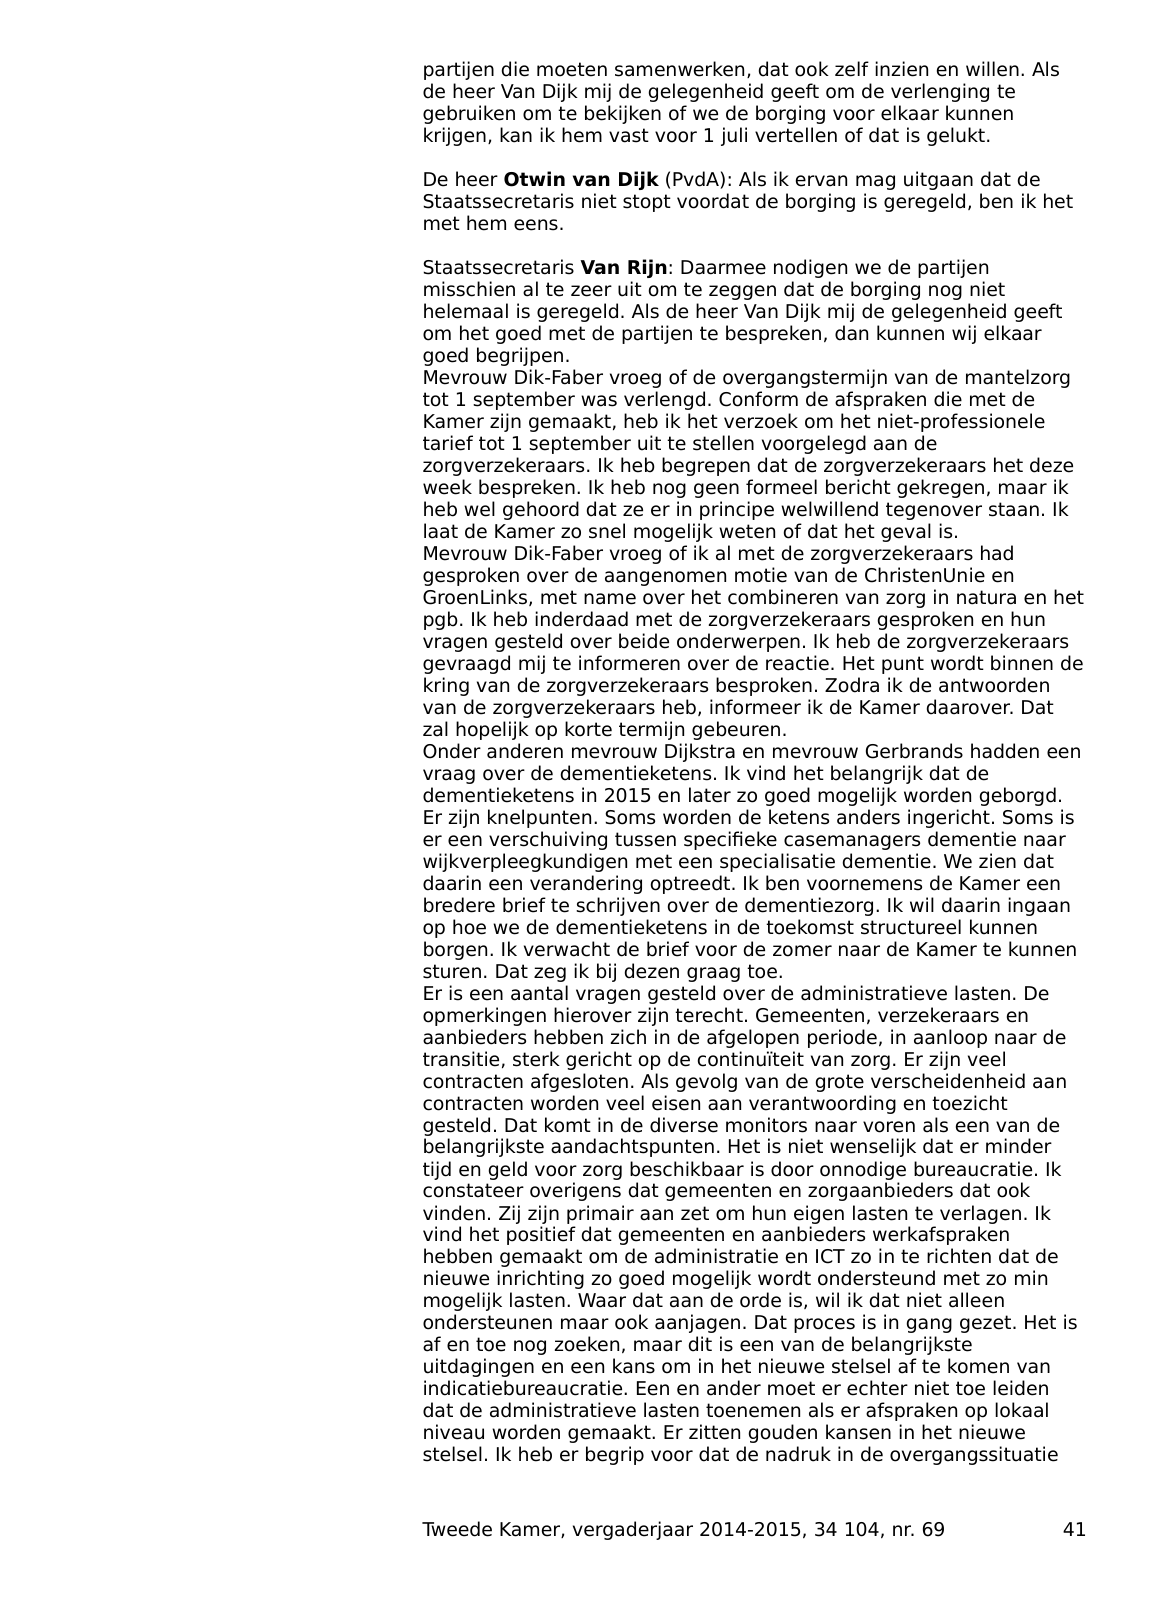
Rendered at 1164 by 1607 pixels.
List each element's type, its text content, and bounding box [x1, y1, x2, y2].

text De heer Otwin van Dijk (PvdA): Als ik ervan mag uitgaan dat de Staatssecretaris niet stopt voordat de borging is geregeld, ben ik het met hem eens. [422, 169, 1087, 235]
text Mevrouw Dik-Faber vroeg of de overgangstermijn van de mantelzorg tot 1 september was verlengd. Conform de afspraken die met de Kamer zijn gemaakt, heb ik het verzoek om het niet-professionele tarief tot 1 september uit te stellen voorgelegd aan de zorgverzekeraars. Ik heb begrepen dat de zorgverzekeraars het deze week bespreken. Ik heb nog geen formeel bericht gekregen, maar ik heb wel gehoord dat ze er in principe welwillend tegenover staan. Ik laat de Kamer zo snel mogelijk weten of dat het geval is. [422, 367, 1087, 543]
text Staatssecretaris Van Rijn: Daarmee nodigen we de partijen misschien al te zeer uit om te zeggen dat de borging nog niet helemaal is geregeld. Als de heer Van Dijk mij de gelegenheid geeft om het goed met de partijen te bespreken, dan kunnen wij elkaar goed begrijpen. [422, 257, 1087, 367]
text Mevrouw Dik-Faber vroeg of ik al met de zorgverzekeraars had gesproken over de aangenomen motie van de ChristenUnie en GroenLinks, met name over het combineren van zorg in natura en het pgb. Ik heb inderdaad met de zorgverzekeraars gesproken en hun vragen gesteld over beide onderwerpen. Ik heb de zorgverzekeraars gevraagd mij te informeren over de reactie. Het punt wordt binnen de kring van de zorgverzekeraars besproken. Zodra ik de antwoorden van de zorgverzekeraars heb, informeer ik de Kamer daarover. Dat zal hopelijk op korte termijn gebeuren. [422, 543, 1087, 741]
text Er is een aantal vragen gesteld over de administratieve lasten. De opmerkingen hierover zijn terecht. Gemeenten, verzekeraars en aanbieders hebben zich in de afgelopen periode, in aanloop naar de transitie, sterk gericht op de continuïteit van zorg. Er zijn veel contracten afgesloten. Als gevolg van de grote verscheidenheid aan contracten worden veel eisen aan verantwoording en toezicht gesteld. Dat komt in de diverse monitors naar voren als een van de belangrijkste aandachtspunten. Het is niet wenselijk dat er minder tijd en geld voor zorg beschikbaar is door onnodige bureaucratie. Ik constateer overigens dat gemeenten en zorgaanbieders dat ook vinden. Zij zijn primair aan zet om hun eigen lasten te verlagen. Ik vind het positief dat gemeenten en aanbieders werkafspraken hebben gemaakt om de administratie en ICT zo in te richten dat de nieuwe inrichting zo goed mogelijk wordt ondersteund met zo min mogelijk lasten. Waar dat aan de orde is, wil ik dat niet alleen ondersteunen maar ook aanjagen. Dat proces is in gang gezet. Het is af en toe nog zoeken, maar dit is een van de belangrijkste uitdagingen en een kans om in het nieuwe stelsel af te komen van indicatiebureaucratie. Een en ander moet er echter niet toe leiden dat de administratieve lasten toenemen als er afspraken op lokaal niveau worden gemaakt. Er zitten gouden kansen in het nieuwe stelsel. Ik heb er begrip voor dat de nadruk in de overgangssituatie [422, 983, 1087, 1466]
text partijen die moeten samenwerken, dat ook zelf inzien en willen. Als de heer Van Dijk mij de gelegenheid geeft om de verlenging te gebruiken om te bekijken of we de borging voor elkaar kunnen krijgen, kan ik hem vast voor 1 juli vertellen of dat is gelukt. [422, 59, 1087, 147]
text Onder anderen mevrouw Dijkstra en mevrouw Gerbrands hadden een vraag over de dementieketens. Ik vind het belangrijk dat de dementieketens in 2015 en later zo goed mogelijk worden geborgd. Er zijn knelpunten. Soms worden de ketens anders ingericht. Soms is er een verschuiving tussen specifieke casemanagers dementie naar wijkverpleegkundigen met een specialisatie dementie. We zien dat daarin een verandering optreedt. Ik ben voornemens de Kamer een bredere brief te schrijven over de dementiezorg. Ik wil daarin ingaan op hoe we de dementieketens in de toekomst structureel kunnen borgen. Ik verwacht de brief voor de zomer naar de Kamer te kunnen sturen. Dat zeg ik bij dezen graag toe. [422, 741, 1087, 983]
